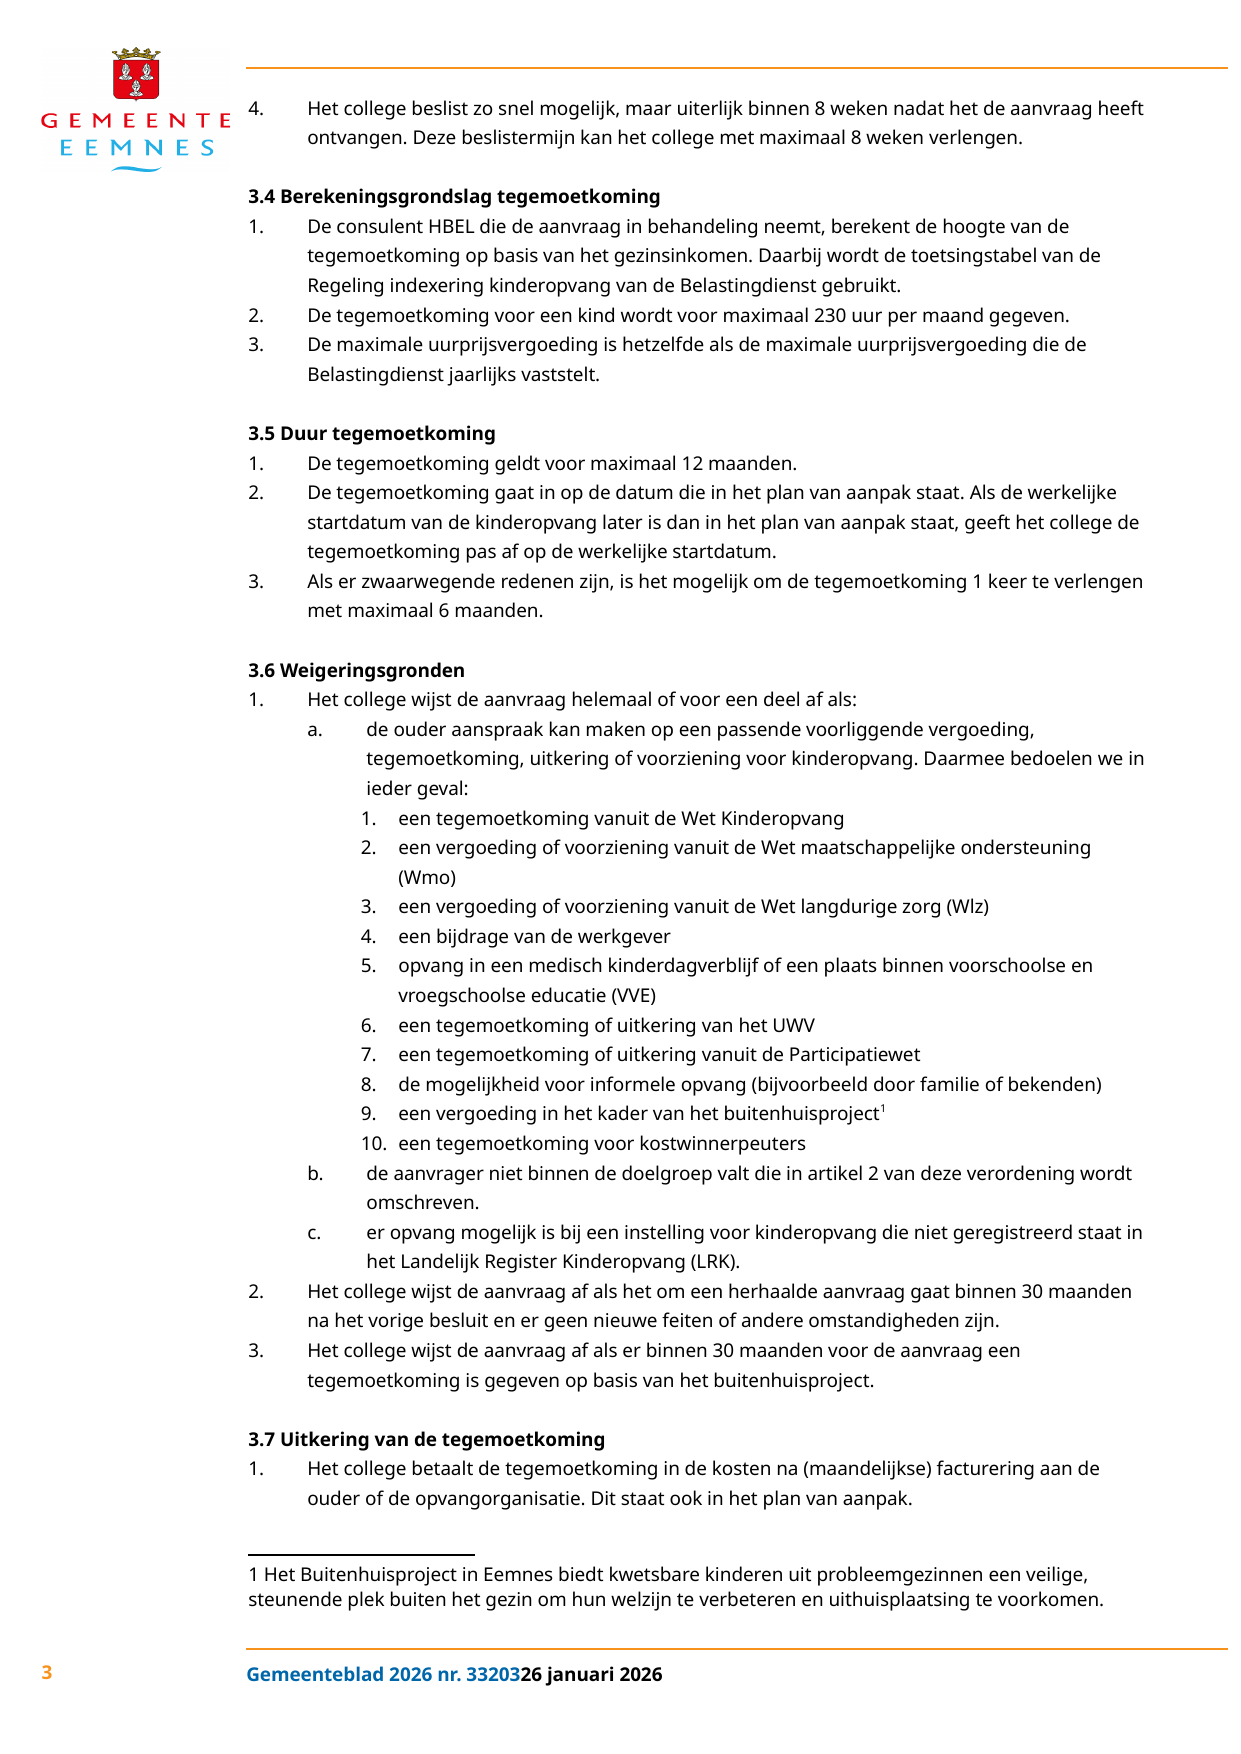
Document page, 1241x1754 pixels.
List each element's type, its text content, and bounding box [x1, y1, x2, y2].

list een tegemoetkoming voor kostwinnerpeuters [361, 1130, 1152, 1156]
list Het college wijst de aanvraag af als er binnen 30 maanden voor de aanvraag een tegemoetkoming is gegeven op basis van het buitenhuisproject. [248, 1337, 1152, 1393]
list er opvang mogelijk is bij een instelling voor kinderopvang die niet geregistreerd staat in het Landelijk Register Kinderopvang (LRK). [307, 1219, 1152, 1274]
list een tegemoetkoming vanuit de Wet Kinderopvang [361, 805, 1152, 831]
list Als er zwaarwegende redenen zijn, is het mogelijk om de tegemoetkoming 1 keer te verlengen met maximaal 6 maanden. [248, 568, 1152, 623]
list een vergoeding of voorziening vanuit de Wet maatschappelijke ondersteuning (Wmo) [361, 834, 1152, 890]
list de mogelijkheid voor informele opvang (bijvoorbeeld door familie of bekenden) [361, 1071, 1152, 1097]
picture [41, 47, 231, 172]
list een tegemoetkoming of uitkering vanuit de Participatiewet [361, 1041, 1152, 1067]
list De maximale uurprijsvergoeding is hetzelfde als de maximale uurprijsvergoeding die de Belastingdienst jaarlijks vaststelt. [248, 331, 1152, 387]
list Het college betaalt de tegemoetkoming in de kosten na (maandelijkse) facturering aan de ouder of de opvangorganisatie. Dit staat ook in het plan van aanpak. [248, 1456, 1152, 1511]
text 3.6 Weigeringsgronden [248, 657, 1152, 683]
list Het college beslist zo snel mogelijk, maar uiterlijk binnen 8 weken nadat het de aanvraag heeft ontvangen. Deze beslistermijn kan het college met maximaal 8 weken verlengen. [248, 95, 1152, 150]
list de aanvrager niet binnen de doelgroep valt die in artikel 2 van deze verordening wordt omschreven. [307, 1160, 1152, 1215]
list een tegemoetkoming of uitkering van het UWV [361, 1012, 1152, 1038]
list De tegemoetkoming gaat in op de datum die in het plan van aanpak staat. Als de werkelijke startdatum van de kinderopvang later is dan in het plan van aanpak staat, geeft het college de tegemoetkoming pas af op de werkelijke startdatum. [248, 479, 1152, 564]
list De tegemoetkoming geldt voor maximaal 12 maanden. [248, 450, 1152, 476]
text 3.5 Duur tegemoetkoming [248, 420, 1152, 446]
list een vergoeding of voorziening vanuit de Wet langdurige zorg (Wlz) [361, 893, 1152, 919]
text 3.7 Uitkering van de tegemoetkoming [248, 1426, 1152, 1452]
list een vergoeding in het kader van het buitenhuisproject [361, 1101, 1152, 1126]
list opvang in een medisch kinderdagverblijf of een plaats binnen voorschoolse en vroegschoolse educatie (VVE) [361, 953, 1152, 1008]
list De consulent HBEL die de aanvraag in behandeling neemt, berekent de hoogte van de tegemoetkoming op basis van het gezinsinkomen. Daarbij wordt de toetsingstabel van de Regeling indexering kinderopvang van de Belastingdienst gebruikt. [248, 213, 1152, 298]
list De tegemoetkoming voor een kind wordt voor maximaal 230 uur per maand gegeven. [248, 302, 1152, 328]
list Het college wijst de aanvraag af als het om een herhaalde aanvraag gaat binnen 30 maanden na het vorige besluit en er geen nieuwe feiten of andere omstandigheden zijn. [248, 1278, 1152, 1333]
list Het college wijst de aanvraag helemaal of voor een deel af als: [248, 686, 1152, 712]
list een bijdrage van de werkgever [361, 923, 1152, 949]
list Het Buitenhuisproject in Eemnes biedt kwetsbare kinderen uit probleemgezinnen een veilige, steunende plek buiten het gezin om hun welzijn te verbeteren en uithuisplaatsing te voorkomen. [248, 1561, 1152, 1612]
list de ouder aanspraak kan maken op een passende voorliggende vergoeding, tegemoetkoming, uitkering of voorziening voor kinderopvang. Daarmee bedoelen we in ieder geval: [307, 716, 1152, 801]
text 3.4 Berekeningsgrondslag tegemoetkoming [248, 183, 1152, 209]
